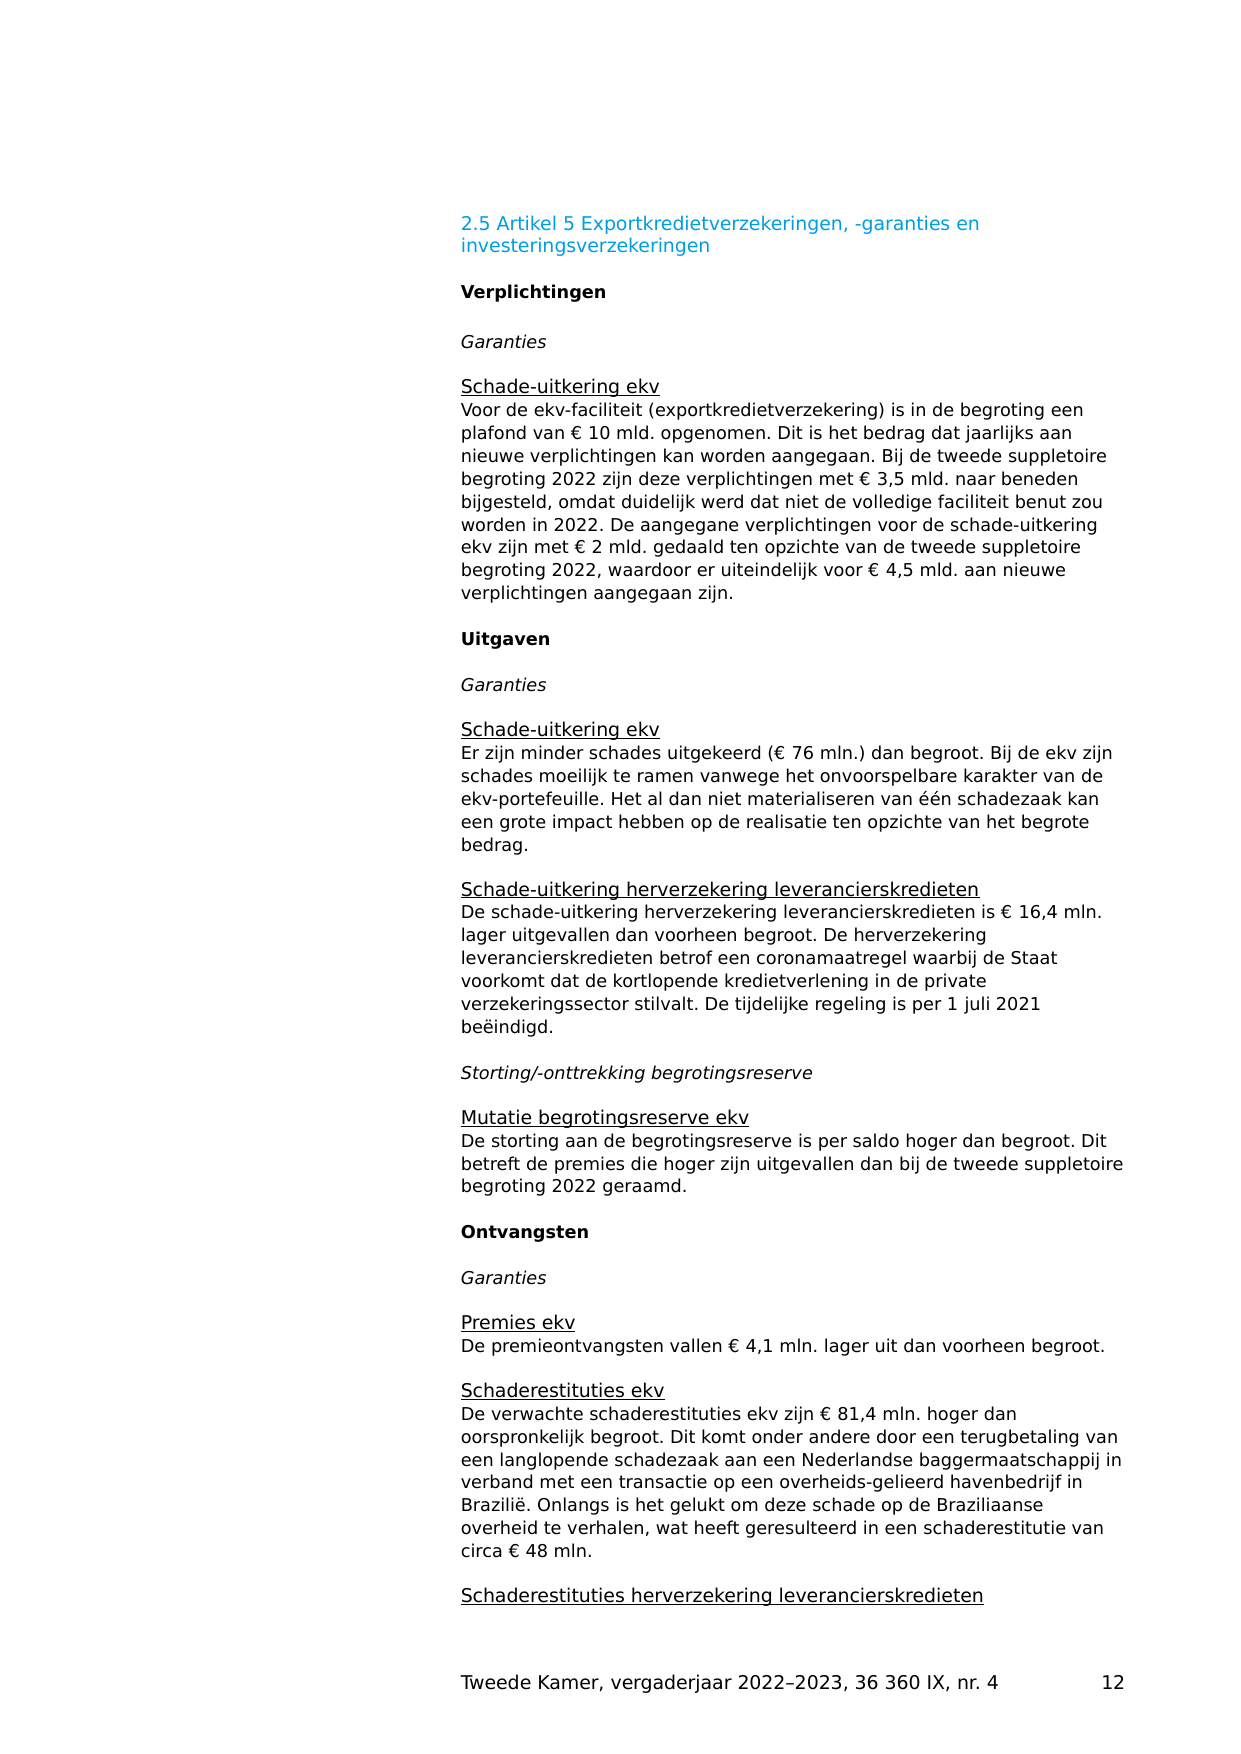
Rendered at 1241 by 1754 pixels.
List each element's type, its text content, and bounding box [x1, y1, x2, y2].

text Er zijn minder schades uitgekeerd (€ 76 mln.) dan begroot. Bij de ekv zijn schades moeilijk te ramen vanwege het onvoorspelbare karakter van de ekv-portefeuille. Het al dan niet materialiseren van één schadezaak kan een grote impact hebben op de realisatie ten opzichte van het begrote bedrag. [461, 741, 1125, 856]
text Ontvangsten [461, 1220, 1125, 1243]
text De verwachte schaderestituties ekv zijn € 81,4 mln. hoger dan oorspronkelijk begroot. Dit komt onder andere door een terugbetaling van een langlopende schadezaak aan een Nederlandse baggermaatschappij in verband met een transactie op een overheids-gelieerd havenbedrijf in Brazilië. Onlangs is het gelukt om deze schade op de Braziliaanse overheid te verhalen, wat heeft geresulteerd in een schaderestitutie van circa € 48 mln. [461, 1402, 1125, 1562]
text Schade-uitkering ekv [461, 376, 1125, 398]
title 2.5 Artikel 5 Exportkredietverzekeringen, -garanties en investeringsverzekeringen [461, 213, 1125, 257]
text Schaderestituties herverzekering leverancierskredieten [461, 1585, 1125, 1607]
text Garanties [461, 673, 1125, 696]
text De storting aan de begrotingsreserve is per saldo hoger dan begroot. Dit betreft de premies die hoger zijn uitgevallen dan bij de tweede suppletoire begroting 2022 geraamd. [461, 1129, 1125, 1197]
text Uitgaven [461, 627, 1125, 650]
text De premieontvangsten vallen € 4,1 mln. lager uit dan voorheen begroot. [461, 1334, 1125, 1357]
text Schade-uitkering herverzekering leverancierskredieten [461, 878, 1125, 900]
text De schade-uitkering herverzekering leverancierskredieten is € 16,4 mln. lager uitgevallen dan voorheen begroot. De herverzekering leverancierskredieten betrof een coronamaatregel waarbij de Staat voorkomt dat de kortlopende kredietverlening in de private verzekeringssector stilvalt. De tijdelijke regeling is per 1 juli 2021 beëindigd. [461, 900, 1125, 1038]
text Storting/-onttrekking begrotingsreserve [461, 1061, 1125, 1084]
text Garanties [461, 1266, 1125, 1289]
text Voor de ekv-faciliteit (exportkredietverzekering) is in de begroting een plafond van € 10 mld. opgenomen. Dit is het bedrag dat jaarlijks aan nieuwe verplichtingen kan worden aangegaan. Bij de tweede suppletoire begroting 2022 zijn deze verplichtingen met € 3,5 mld. naar beneden bijgesteld, omdat duidelijk werd dat niet de volledige faciliteit benut zou worden in 2022. De aangegane verplichtingen voor de schade-uitkering ekv zijn met € 2 mld. gedaald ten opzichte van de tweede suppletoire begroting 2022, waardoor er uiteindelijk voor € 4,5 mld. aan nieuwe verplichtingen aangegaan zijn. [461, 398, 1125, 604]
text Schaderestituties ekv [461, 1380, 1125, 1402]
text Garanties [461, 330, 1125, 353]
text Verplichtingen [461, 280, 1125, 303]
text Premies ekv [461, 1312, 1125, 1334]
text Schade-uitkering ekv [461, 719, 1125, 741]
text Mutatie begrotingsreserve ekv [461, 1107, 1125, 1129]
